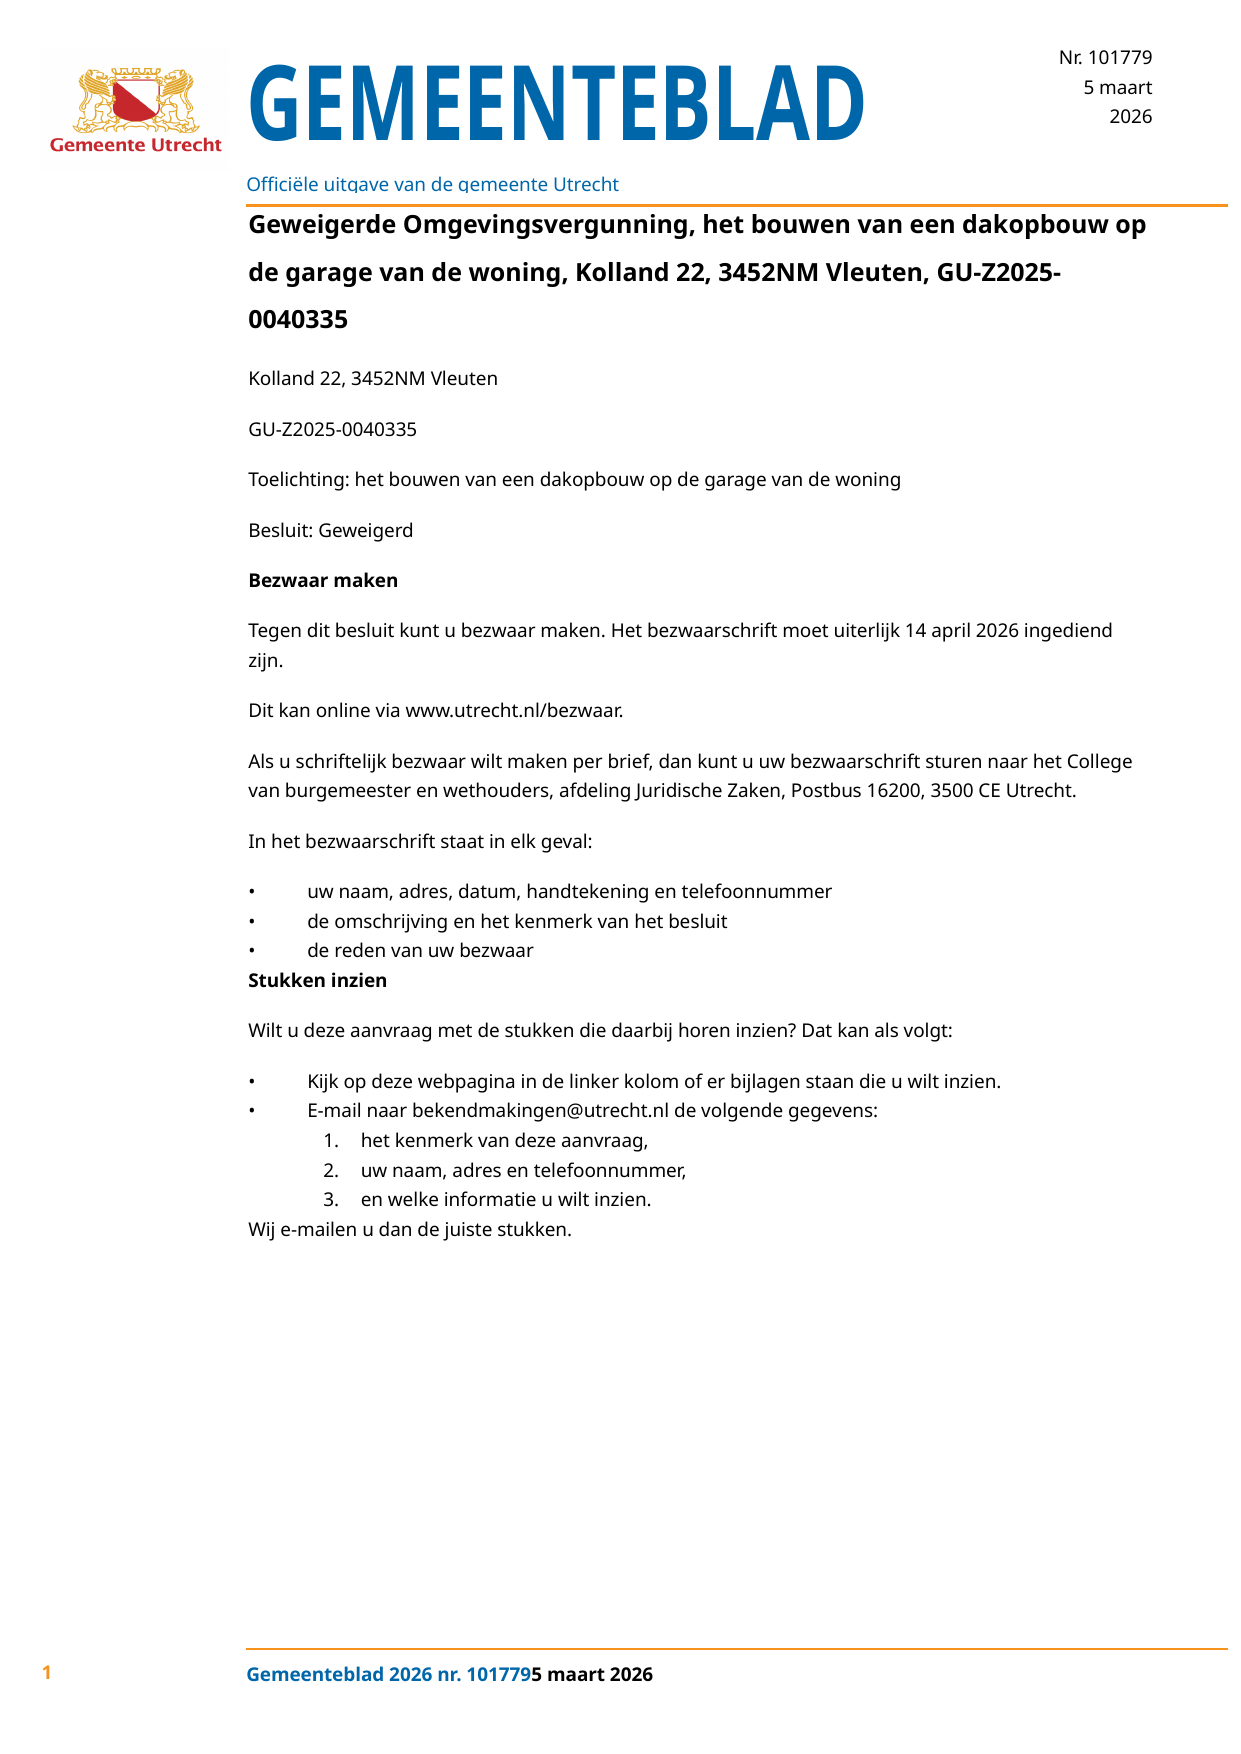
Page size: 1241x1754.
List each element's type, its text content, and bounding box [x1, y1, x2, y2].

list E-mail naar bekendmakingen@utrecht.nl de volgende gegevens: [248, 1098, 1152, 1123]
text Besluit: Geweigerd [248, 517, 1152, 542]
picture [41, 47, 231, 172]
text Kolland 22, 3452NM Vleuten [248, 366, 1152, 391]
text Bezwaar maken [248, 567, 1152, 593]
list uw naam, adres, datum, handtekening en telefoonnummer [248, 878, 1152, 904]
text Geweigerde Omgevingsvergunning, het bouwen van een dakopbouw op de garage van de woning, Kolland 22, 3452NM Vleuten, GU-Z2025-0040335 [248, 207, 1152, 336]
list en welke informatie u wilt inzien. [323, 1186, 1152, 1212]
text GU-Z2025-0040335 [248, 416, 1152, 442]
list de omschrijving en het kenmerk van het besluit [248, 908, 1152, 934]
text In het bezwaarschrift staat in elk geval: [248, 828, 1152, 854]
text Wij e-mailen u dan de juiste stukken. [248, 1216, 1152, 1242]
list Kijk op deze webpagina in de linker kolom of er bijlagen staan die u wilt inzien. [248, 1068, 1152, 1094]
text Tegen dit besluit kunt u bezwaar maken. Het bezwaarschrift moet uiterlijk 14 april 2026 ingediend zijn. [248, 618, 1152, 673]
list de reden van uw bezwaar [248, 938, 1152, 963]
list het kenmerk van deze aanvraag, [323, 1127, 1152, 1153]
text Als u schriftelijk bezwaar wilt maken per brief, dan kunt u uw bezwaarschrift sturen naar het College van burgemeester en wethouders, afdeling Juridische Zaken, Postbus 16200, 3500 CE Utrecht. [248, 748, 1152, 803]
list uw naam, adres en telefoonnummer, [323, 1157, 1152, 1182]
text Toelichting: het bouwen van een dakopbouw op de garage van de woning [248, 466, 1152, 492]
text Dit kan online via www.utrecht.nl/bezwaar. [248, 698, 1152, 723]
text Wilt u deze aanvraag met de stukken die daarbij horen inzien? Dat kan als volgt: [248, 1018, 1152, 1043]
text Stukken inzien [248, 967, 1152, 993]
